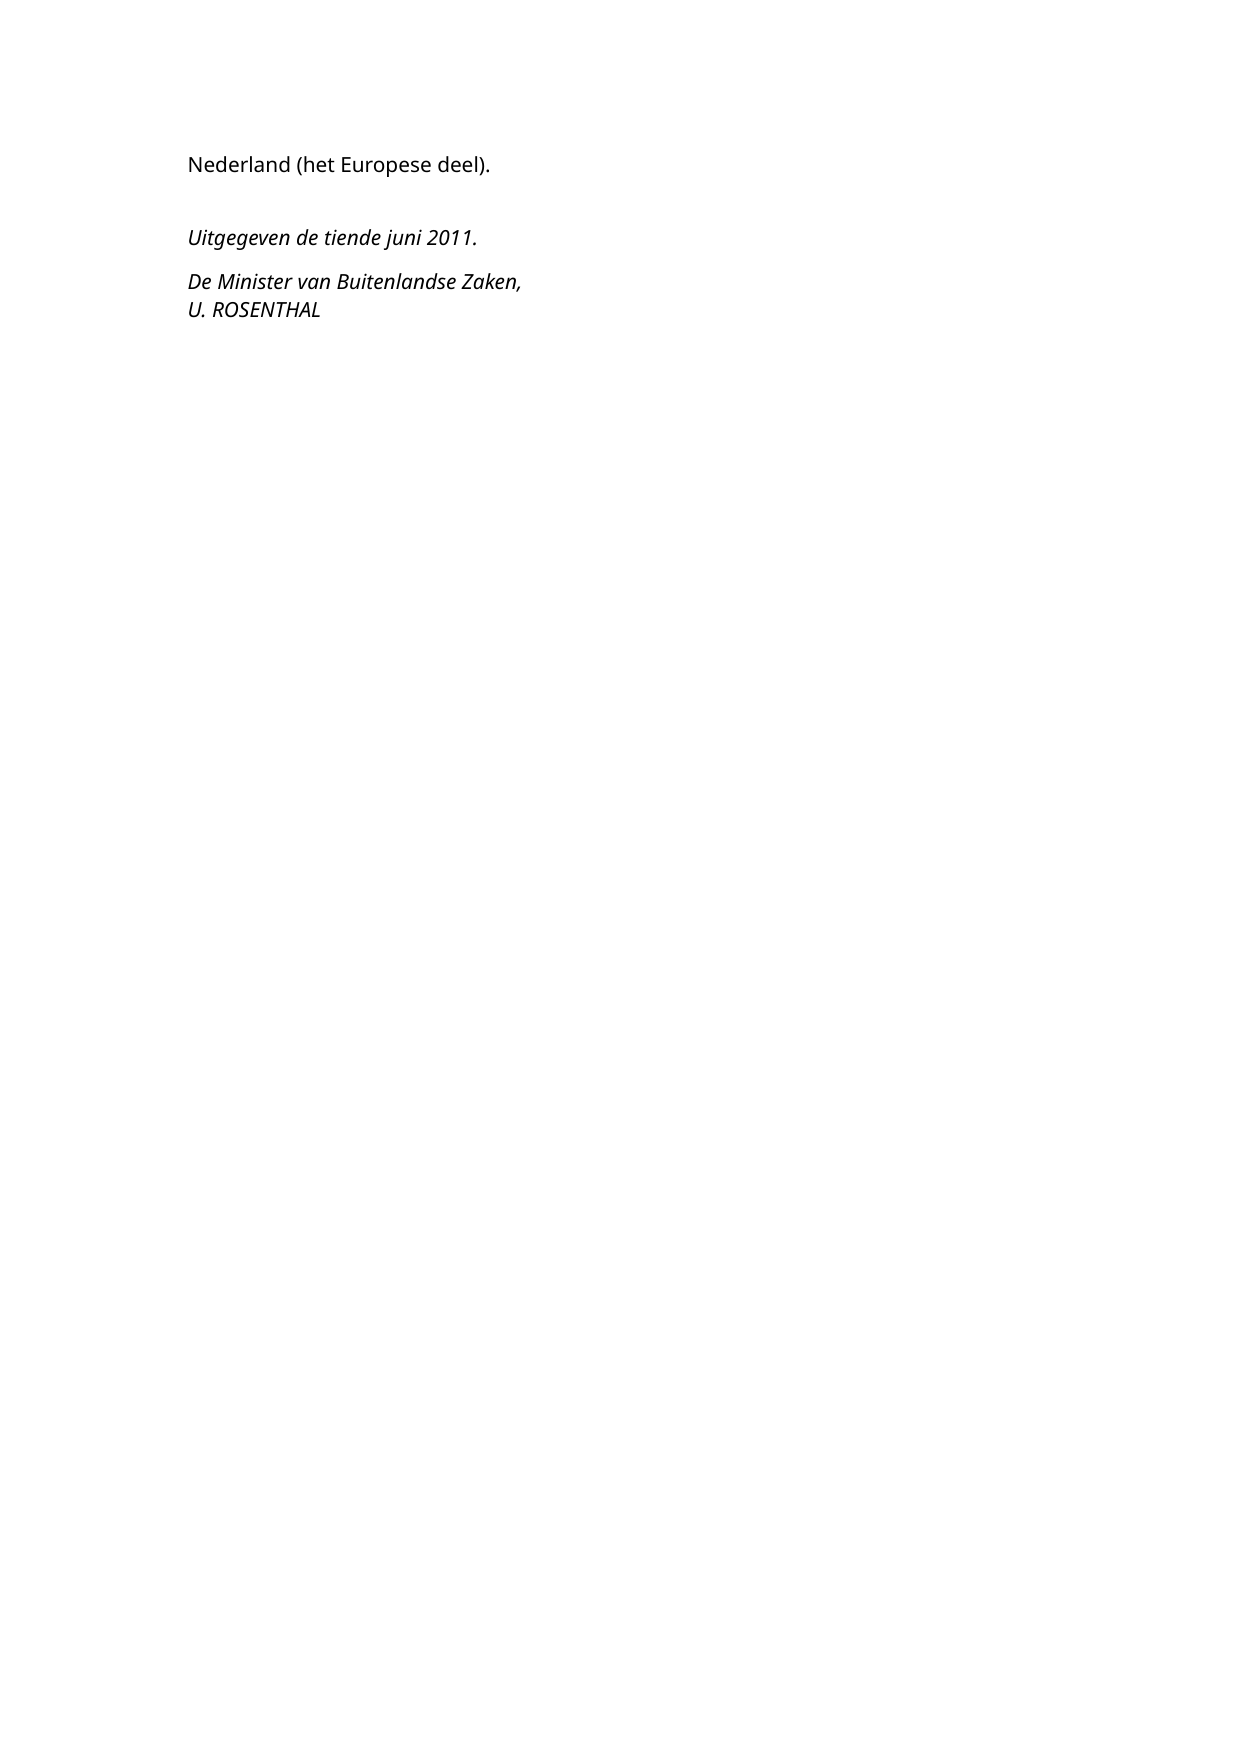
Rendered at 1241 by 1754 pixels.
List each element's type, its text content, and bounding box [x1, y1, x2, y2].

text Uitgegeven de tiende juni 2011. [187, 223, 1053, 252]
text U. ROSENTHAL [187, 295, 1053, 324]
text Nederland (het Europese deel). [187, 150, 1053, 178]
text De Minister van Buitenlandse Zaken, [187, 267, 1053, 295]
